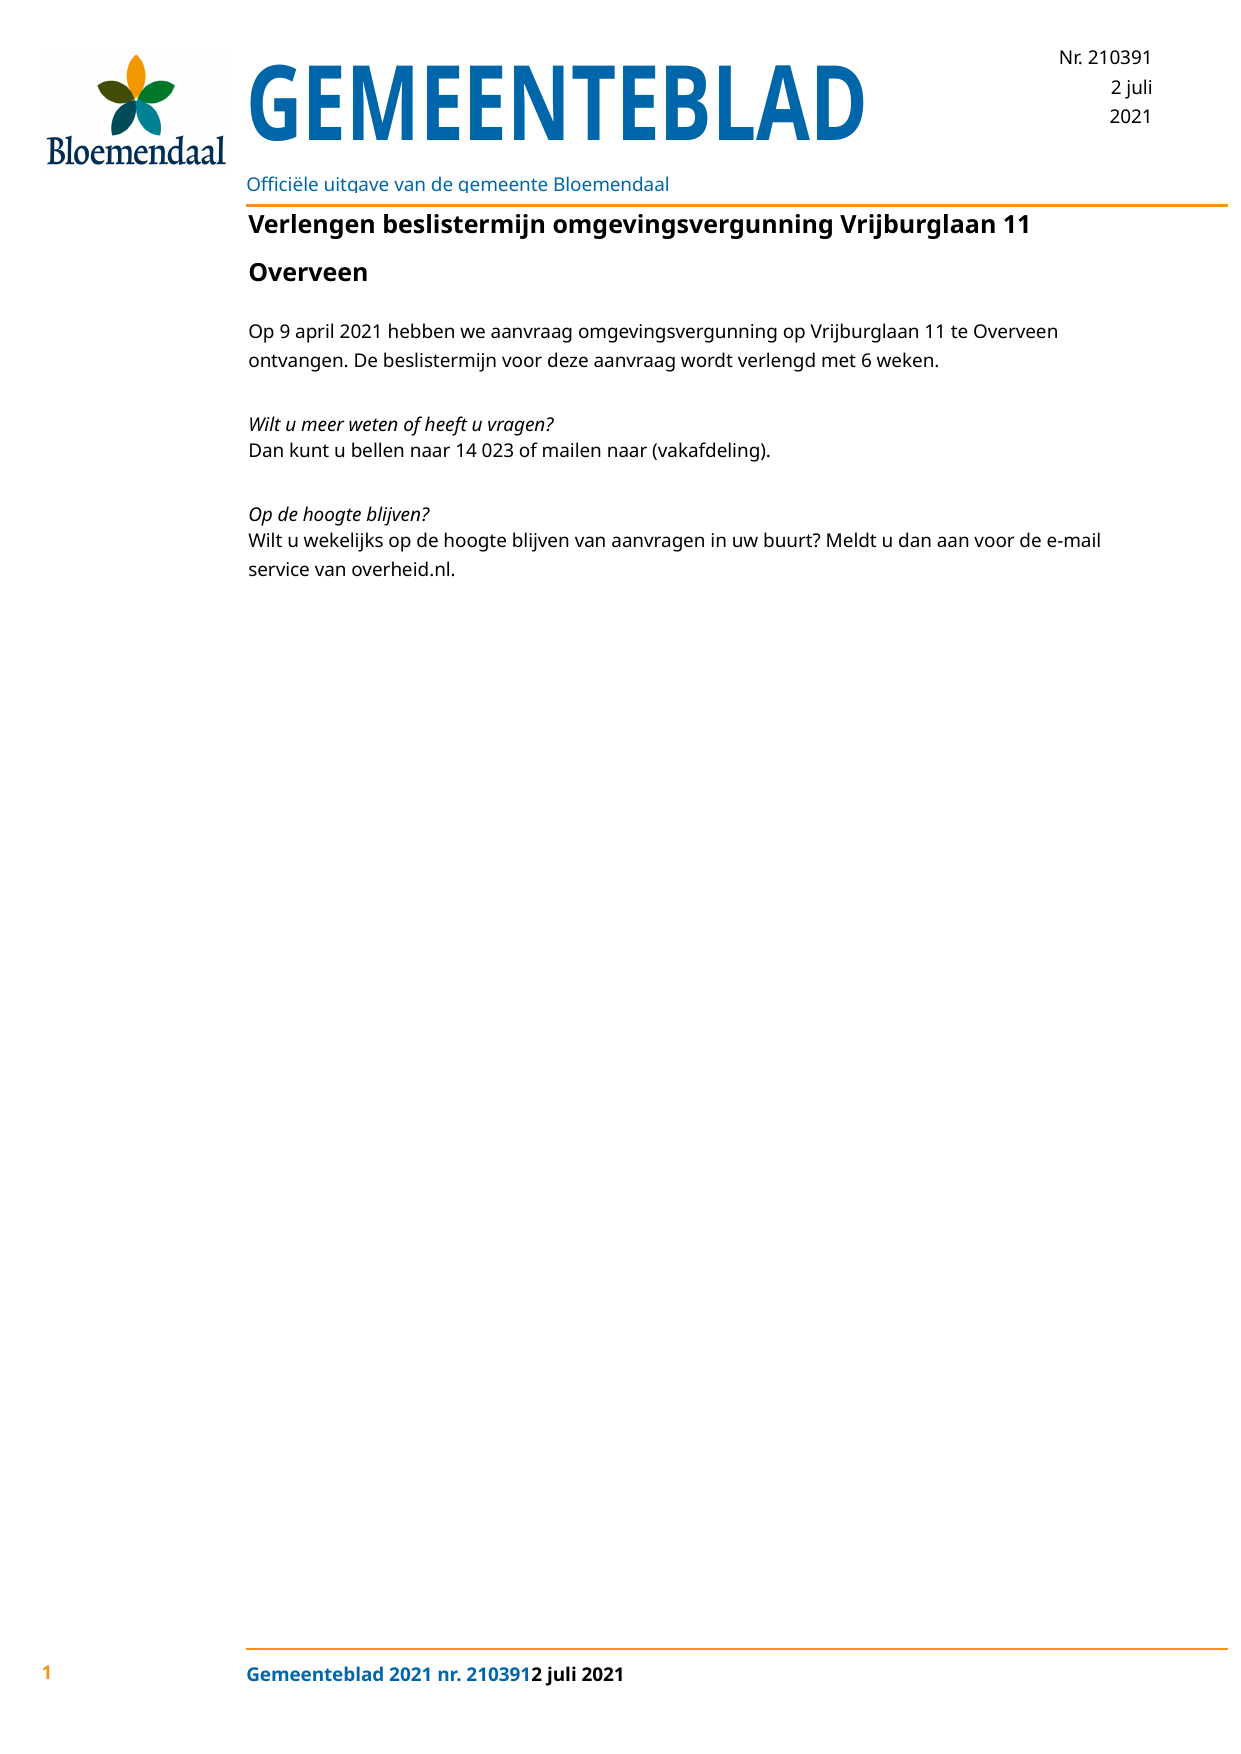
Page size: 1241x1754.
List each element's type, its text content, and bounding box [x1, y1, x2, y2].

text Wilt u wekelijks op de hoogte blijven van aanvragen in uw buurt? Meldt u dan aan voor de e-mail service van overheid.nl. [248, 527, 1152, 582]
picture [41, 47, 231, 172]
text Verlengen beslistermijn omgevingsvergunning Vrijburglaan 11 Overveen [248, 207, 1152, 288]
text Op 9 april 2021 hebben we aanvraag omgevingsvergunning op Vrijburglaan 11 te Overveen ontvangen. De beslistermijn voor deze aanvraag wordt verlengd met 6 weken. [248, 318, 1152, 373]
text Wilt u meer weten of heeft u vragen? [248, 411, 1152, 437]
text Dan kunt u bellen naar 14 023 of mailen naar (vakafdeling). [248, 437, 1152, 463]
text Op de hoogte blijven? [248, 501, 1152, 527]
